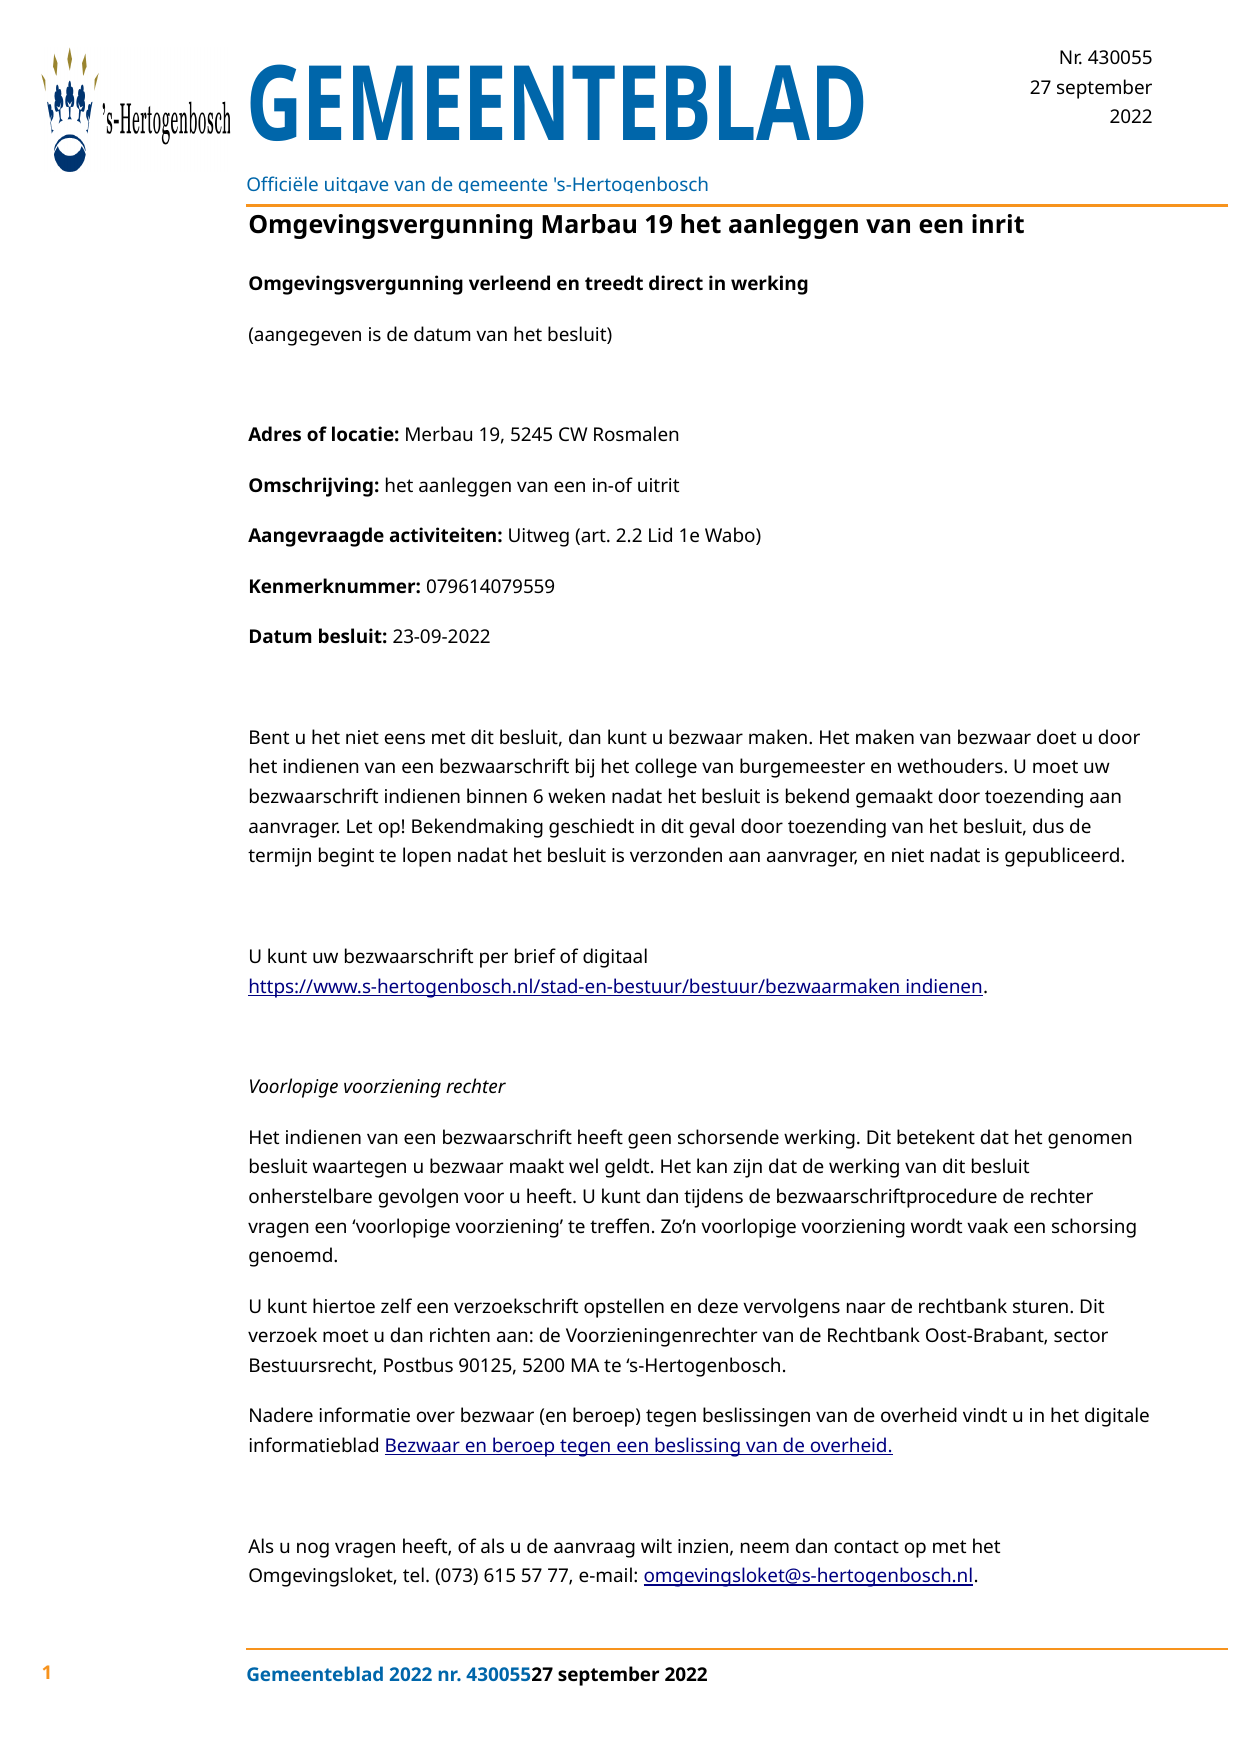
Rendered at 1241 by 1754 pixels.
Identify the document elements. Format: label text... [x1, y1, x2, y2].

text Kenmerknummer: 079614079559 [248, 573, 1152, 598]
text Voorlopige voorziening rechter [248, 1074, 1152, 1099]
text (aangegeven is de datum van het besluit) [248, 321, 1152, 346]
text Bent u het niet eens met dit besluit, dan kunt u bezwaar maken. Het maken van bezwaar doet u door het indienen van een bezwaarschrift bij het college van burgemeester en wethouders. U moet uw bezwaarschrift indienen binnen 6 weken nadat het besluit is bekend gemaakt door toezending aan aanvrager. Let op! Bekendmaking geschiedt in dit geval door toezending van het besluit, dus de termijn begint te lopen nadat het besluit is verzonden aan aanvrager, en niet nadat is gepubliceerd. [248, 724, 1152, 868]
text Als u nog vragen heeft, of als u de aanvraag wilt inzien, neem dan contact op met het Omgevingsloket, tel. (073) 615 57 77, e-mail: omgevingsloket@s-hertogenbosch.nl. [248, 1533, 1152, 1588]
text Nadere informatie over bezwaar (en beroep) tegen beslissingen van de overheid vindt u in het digitale informatieblad Bezwaar en beroep tegen een beslissing van de overheid. [248, 1402, 1152, 1458]
text Omgevingsvergunning verleend en treedt direct in werking [248, 270, 1152, 296]
text Het indienen van een bezwaarschrift heeft geen schorsende werking. Dit betekent dat het genomen besluit waartegen u bezwaar maakt wel geldt. Het kan zijn dat de werking van dit besluit onherstelbare gevolgen voor u heeft. U kunt dan tijdens de bezwaarschriftprocedure de rechter vragen een ‘voorlopige voorziening’ te treffen. Zo’n voorlopige voorziening wordt vaak een schorsing genoemd. [248, 1124, 1152, 1268]
text Datum besluit: 23-09-2022 [248, 623, 1152, 649]
text U kunt hiertoe zelf een verzoekschrift opstellen en deze vervolgens naar de rechtbank sturen. Dit verzoek moet u dan richten aan: de Voorzieningenrechter van de Rechtbank Oost-Brabant, sector Bestuursrecht, Postbus 90125, 5200 MA te ‘s-Hertogenbosch. [248, 1293, 1152, 1378]
text Omschrijving: het aanleggen van een in-of uitrit [248, 472, 1152, 498]
text Aangevraagde activiteiten: Uitweg (art. 2.2 Lid 1e Wabo) [248, 522, 1152, 548]
text U kunt uw bezwaarschrift per brief of digitaal https://www.s-hertogenbosch.nl/stad-en-bestuur/bestuur/bezwaarmaken indienen. [248, 943, 1152, 998]
picture [41, 47, 231, 172]
text Omgevingsvergunning Marbau 19 het aanleggen van een inrit [248, 207, 1152, 241]
text Adres of locatie: Merbau 19, 5245 CW Rosmalen [248, 422, 1152, 447]
